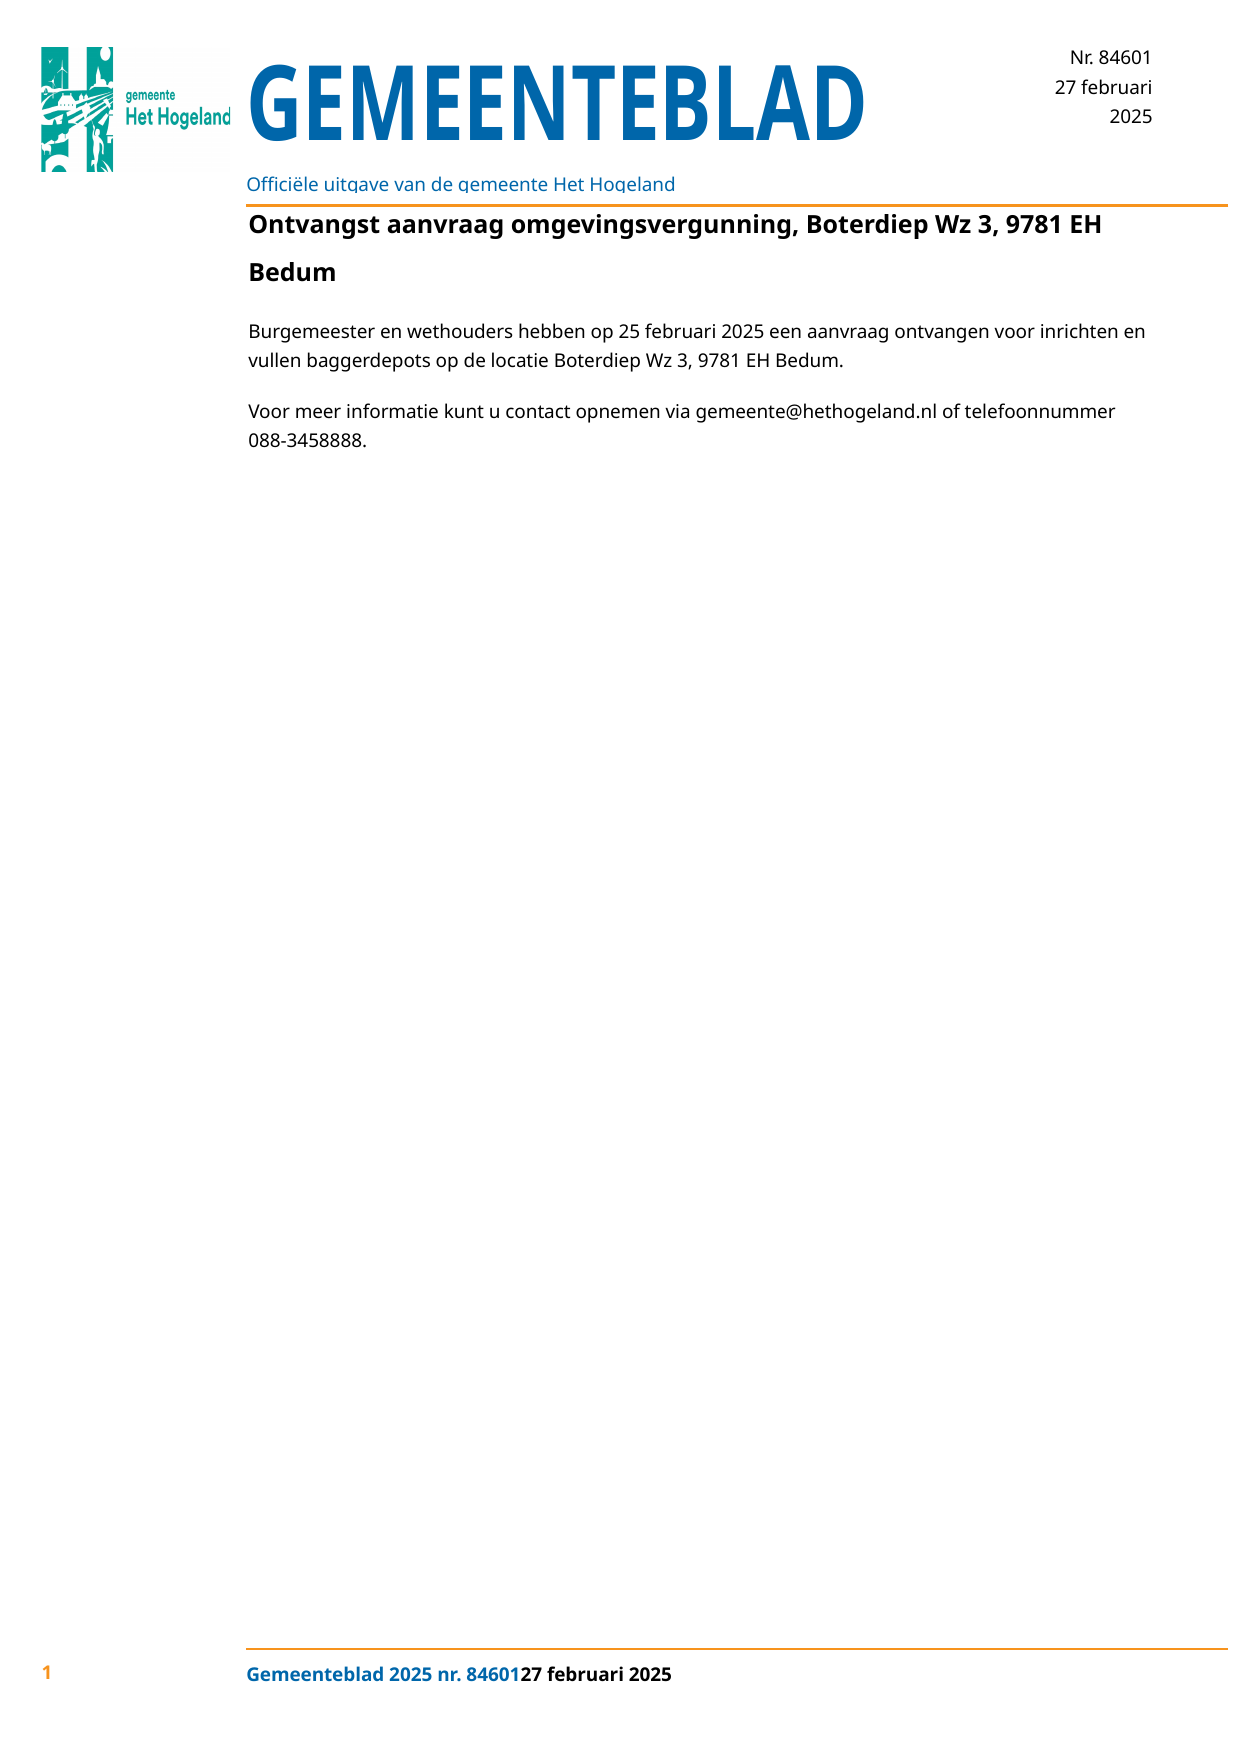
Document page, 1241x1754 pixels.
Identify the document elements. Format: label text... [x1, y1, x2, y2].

text Burgemeester en wethouders hebben op 25 februari 2025 een aanvraag ontvangen voor inrichten en vullen baggerdepots op de locatie Boterdiep Wz 3, 9781 EH Bedum. [248, 318, 1152, 373]
text Ontvangst aanvraag omgevingsvergunning, Boterdiep Wz 3, 9781 EH Bedum [248, 207, 1152, 288]
text Voor meer informatie kunt u contact opnemen via gemeente@hethogeland.nl of telefoonnummer 088-3458888. [248, 398, 1152, 453]
picture [41, 47, 231, 172]
